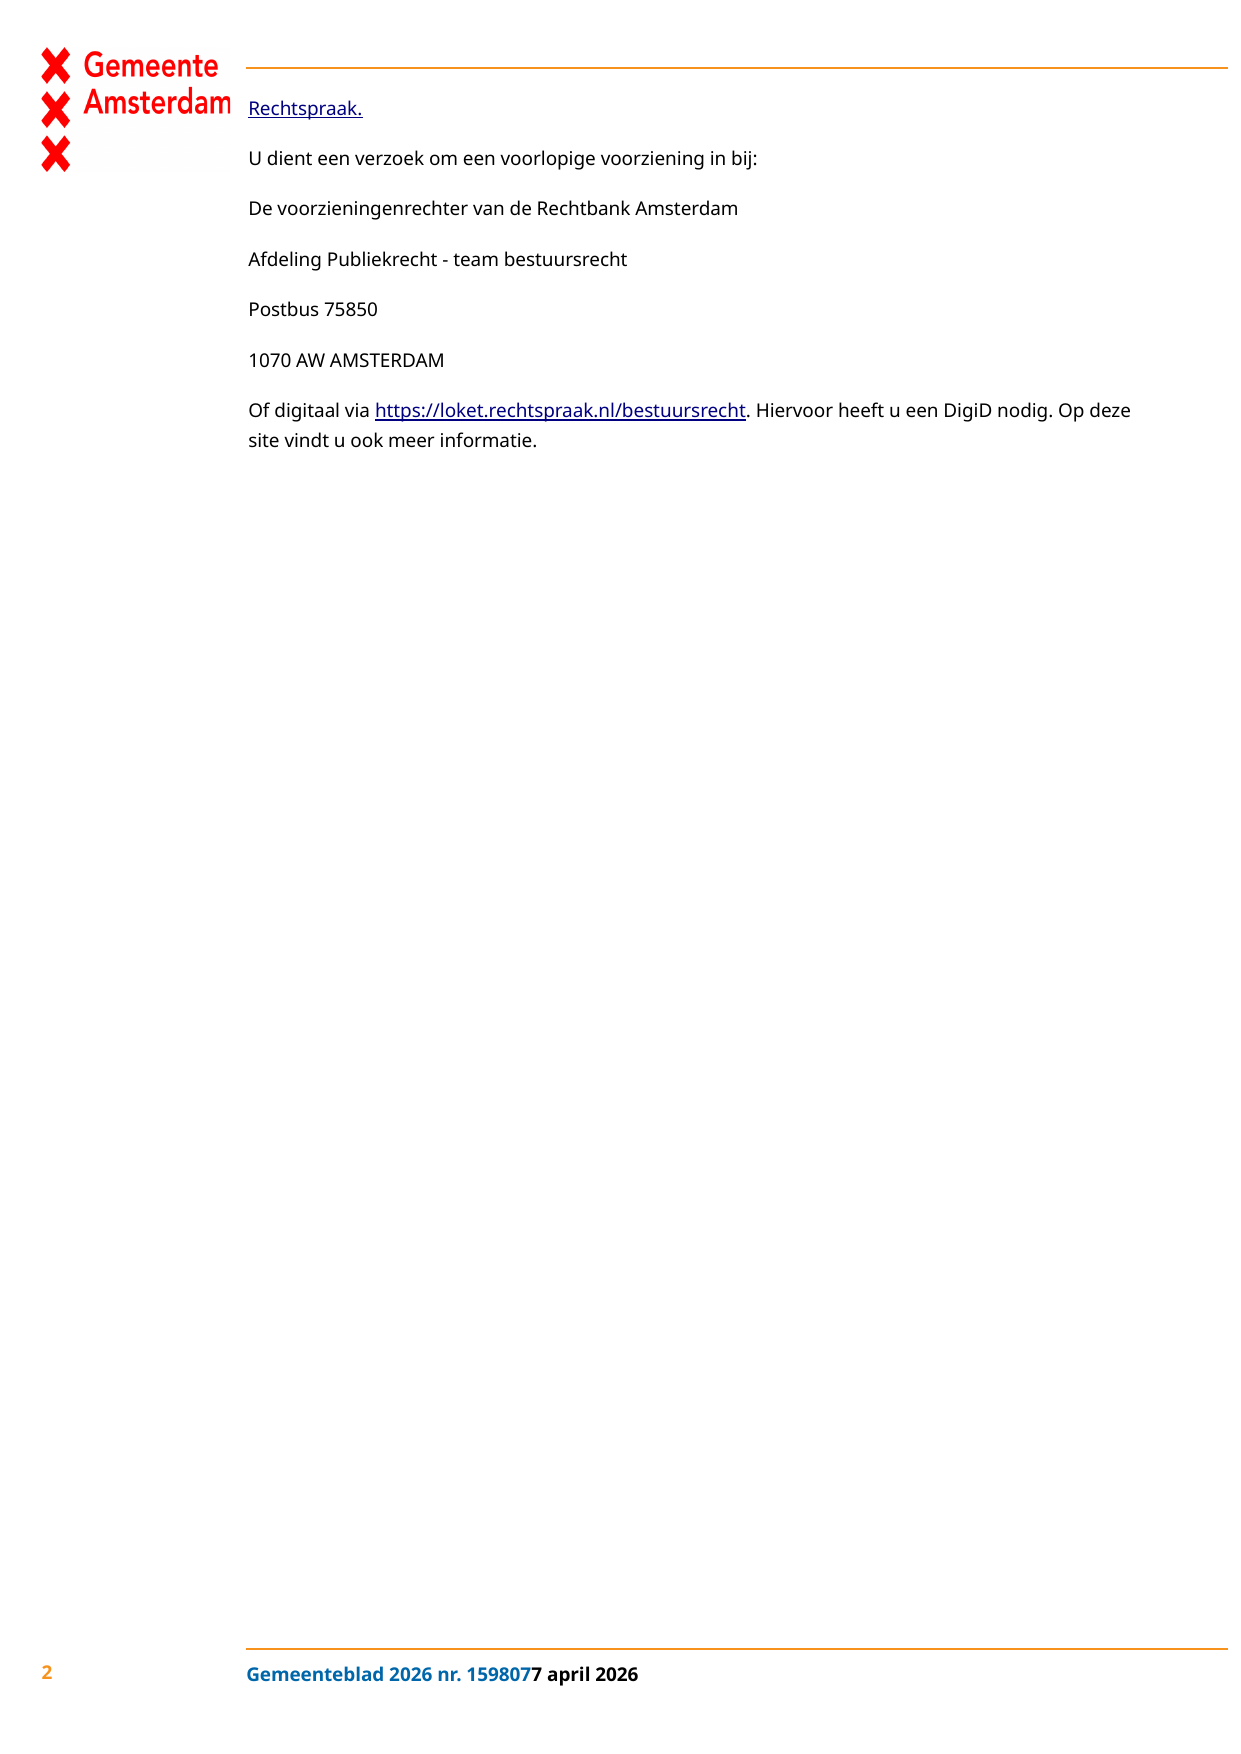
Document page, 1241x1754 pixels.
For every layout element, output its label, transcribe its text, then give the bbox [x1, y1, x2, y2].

picture [41, 47, 231, 172]
text Rechtspraak. [248, 95, 1152, 121]
text U dient een verzoek om een voorlopige voorziening in bij: [248, 145, 1152, 171]
text 1070 AW AMSTERDAM [248, 347, 1152, 373]
text De voorzieningenrechter van de Rechtbank Amsterdam [248, 196, 1152, 221]
text Of digitaal via https://loket.rechtspraak.nl/bestuursrecht. Hiervoor heeft u een DigiD nodig. Op deze site vindt u ook meer informatie. [248, 397, 1152, 453]
text Postbus 75850 [248, 296, 1152, 322]
text Afdeling Publiekrecht - team bestuursrecht [248, 246, 1152, 272]
